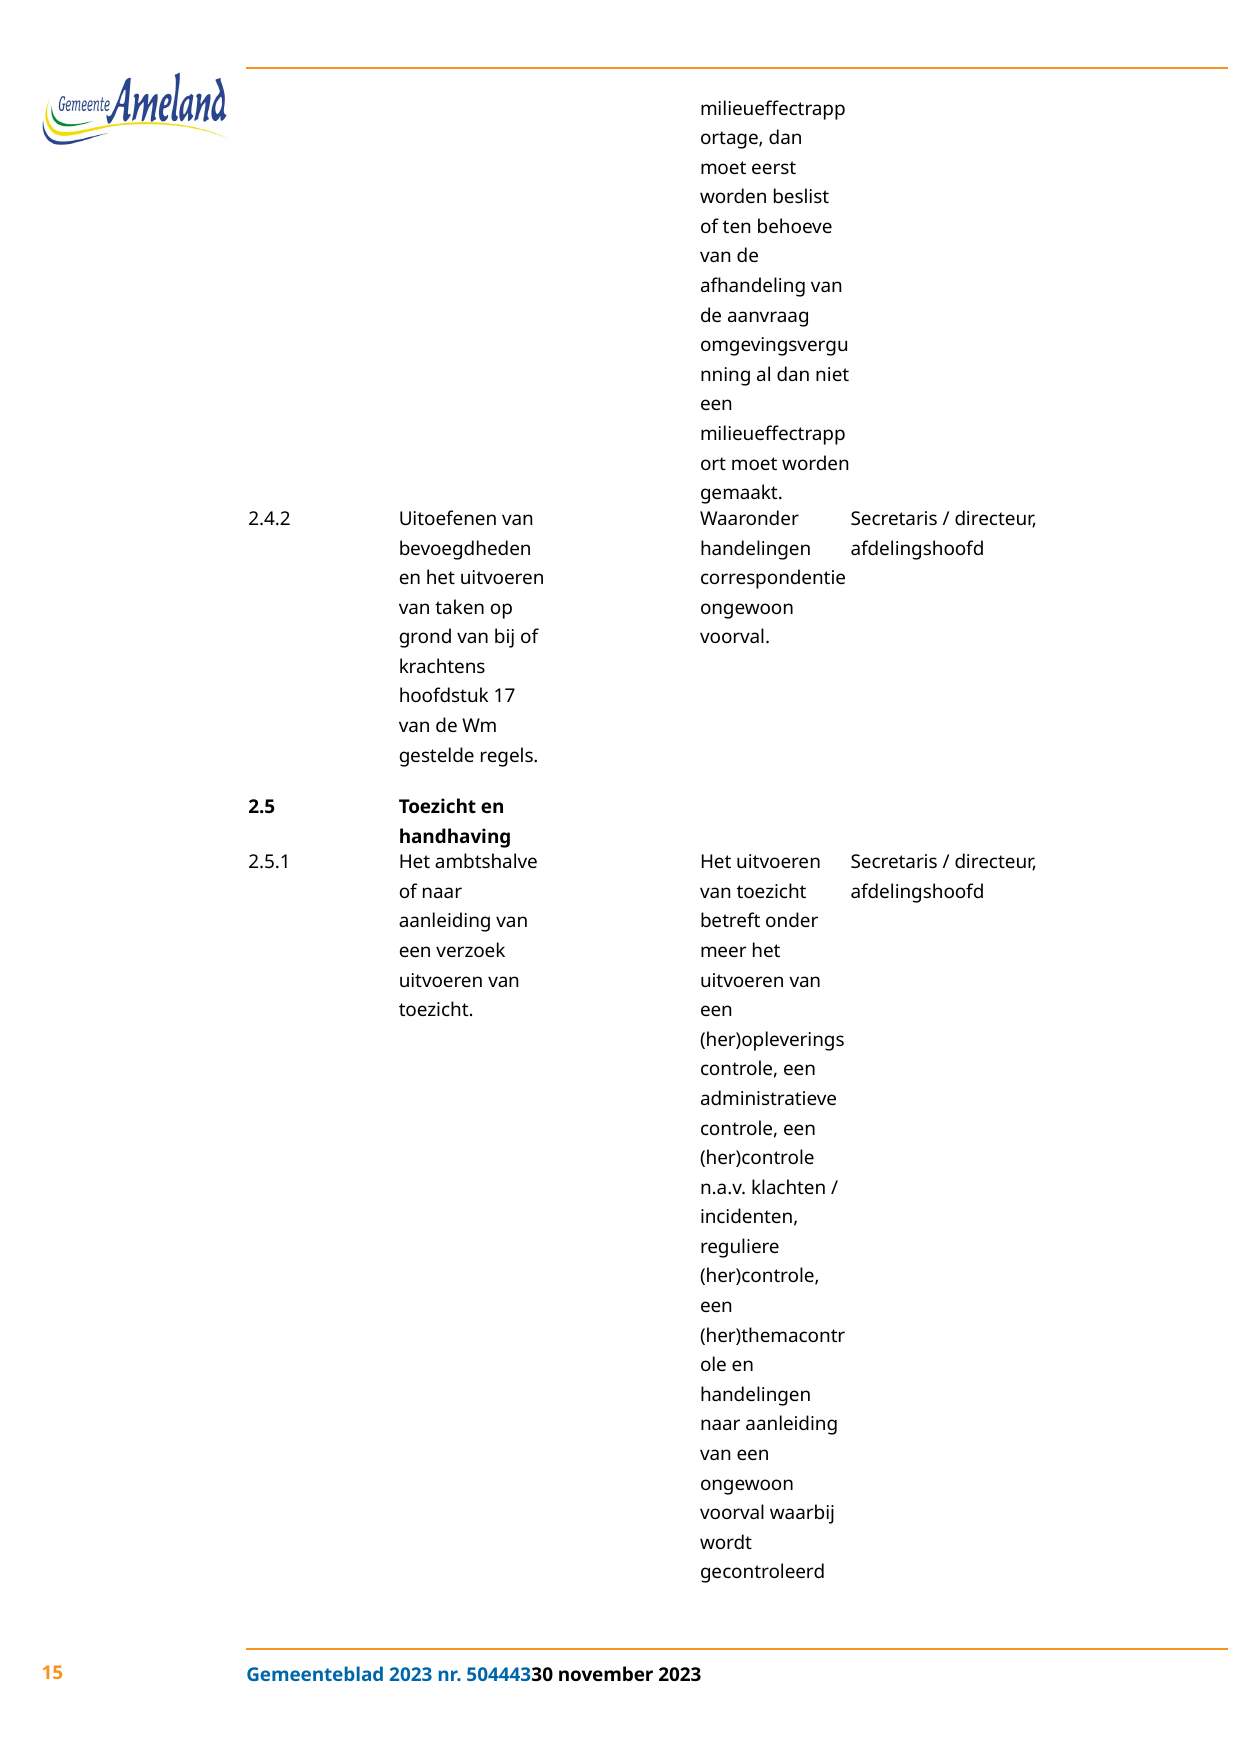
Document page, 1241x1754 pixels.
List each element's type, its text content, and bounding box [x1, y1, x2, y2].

table_cell Het ambtshalve of naar aanleiding van een verzoek uitvoeren van toezicht. [399, 849, 549, 1584]
table_cell [850, 95, 1152, 505]
table_cell [549, 849, 700, 1584]
table_cell Toezicht en handhaving [399, 793, 549, 848]
table_cell 2.5 [248, 793, 398, 848]
table_cell Secretaris / directeur, afdelingshoofd [850, 849, 1152, 1584]
table_cell [549, 95, 700, 505]
table_cell 2.5.1 [248, 849, 398, 1584]
table_cell Secretaris / directeur, afdelingshoofd [850, 505, 1152, 767]
table_cell [549, 505, 700, 767]
table_cell Uitoefenen van bevoegdheden en het uitvoeren van taken op grond van bij of krachtens hoofdstuk 17 van de Wm gestelde regels. [399, 505, 549, 767]
table_cell Het uitvoeren van toezicht betreft onder meer het uitvoeren van een (her)opleveringscontrole, een administratieve controle, een (her)controle n.a.v. klachten / incidenten, reguliere (her)controle, een (her)themacontrole en handelingen naar aanleiding van een ongewoon voorval waarbij wordt gecontroleerd [700, 849, 850, 1584]
table_cell [399, 95, 549, 505]
table_cell [248, 95, 398, 505]
table_cell [549, 793, 1152, 848]
picture [41, 47, 231, 172]
table_cell milieueffectrapportage, dan moet eerst worden beslist of ten behoeve van de afhandeling van de aanvraag omgevingsvergunning al dan niet een milieueffectrapport moet worden gemaakt. [700, 95, 850, 505]
table_cell 2.4.2 [248, 505, 398, 767]
table_cell Waaronder handelingen correspondentie ongewoon voorval. [700, 505, 850, 767]
table_cell [248, 768, 1152, 793]
